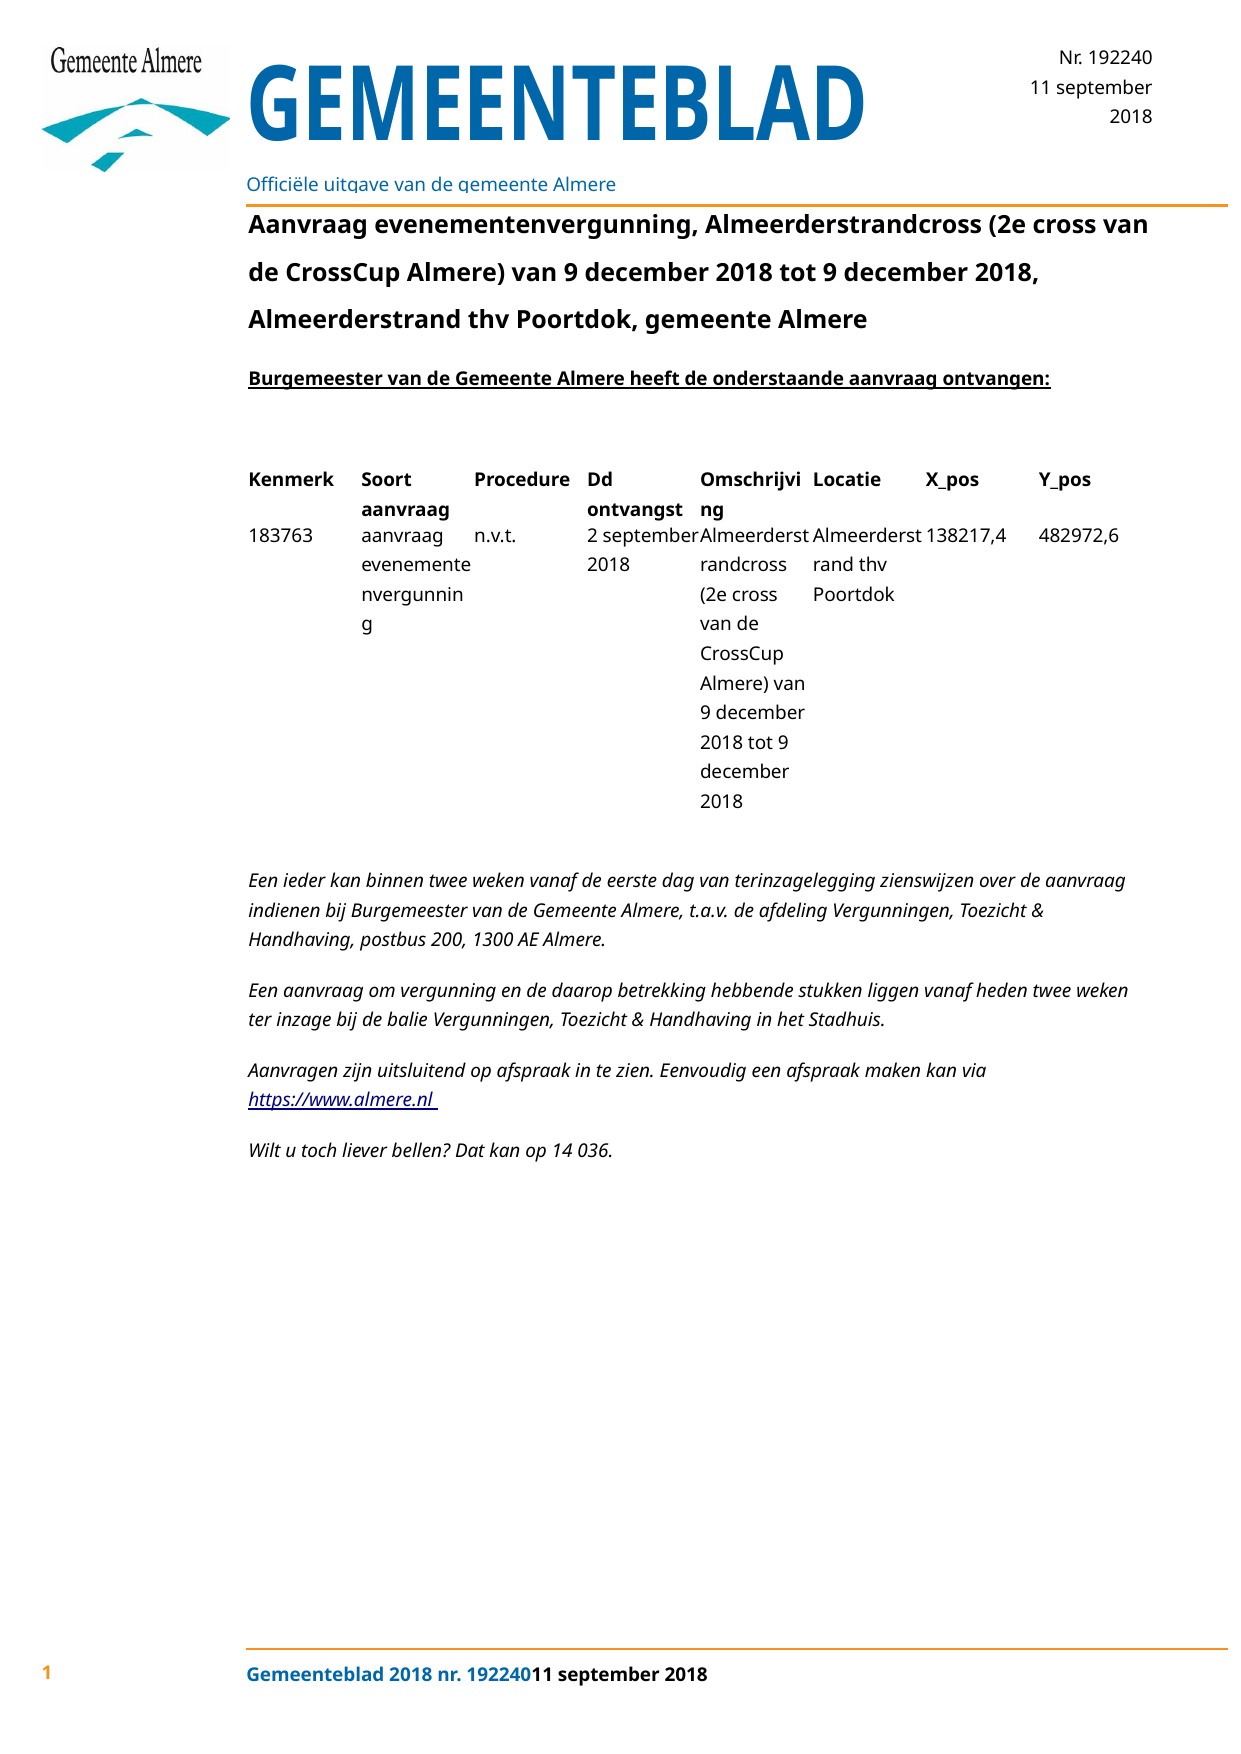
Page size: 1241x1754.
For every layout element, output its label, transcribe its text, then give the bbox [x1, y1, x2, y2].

table_cell 482972,6 [1039, 522, 1152, 814]
table_cell n.v.t. [474, 522, 587, 814]
picture [41, 47, 231, 172]
text Een aanvraag om vergunning en de daarop betrekking hebbende stukken liggen vanaf heden twee weken ter inzage bij de balie Vergunningen, Toezicht & Handhaving in het Stadhuis. [248, 977, 1152, 1032]
table_header Locatie [813, 466, 926, 522]
table_header Y_pos [1039, 466, 1152, 522]
text Wilt u toch liever bellen? Dat kan op 14 036. [248, 1137, 1152, 1163]
table_header X_pos [926, 466, 1038, 522]
table_header Omschrijving [700, 466, 813, 522]
table_header Dd ontvangst [587, 466, 700, 522]
table_header Procedure [474, 466, 587, 522]
table_cell 2 september 2018 [587, 522, 700, 814]
table_cell aanvraag evenementenvergunning [361, 522, 474, 814]
table_cell Almeerderstrand thv Poortdok [813, 522, 926, 814]
text Aanvragen zijn uitsluitend op afspraak in te zien. Eenvoudig een afspraak maken kan via https://www.almere.nl [248, 1057, 1152, 1112]
table_cell 183763 [248, 522, 361, 814]
table_header Soort aanvraag [361, 466, 474, 522]
table_header Kenmerk [248, 466, 361, 522]
text Burgemeester van de Gemeente Almere heeft de onderstaande aanvraag ontvangen: [248, 366, 1152, 391]
table_cell Almeerderstrandcross (2e cross van de CrossCup Almere) van 9 december 2018 tot 9 december 2018 [700, 522, 813, 814]
text Een ieder kan binnen twee weken vanaf de eerste dag van terinzagelegging zienswijzen over de aanvraag indienen bij Burgemeester van de Gemeente Almere, t.a.v. de afdeling Vergunningen, Toezicht & Handhaving, postbus 200, 1300 AE Almere. [248, 867, 1152, 952]
text Aanvraag evenementenvergunning, Almeerderstrandcross (2e cross van de CrossCup Almere) van 9 december 2018 tot 9 december 2018, Almeerderstrand thv Poortdok, gemeente Almere [248, 207, 1152, 336]
table_cell 138217,4 [926, 522, 1038, 814]
